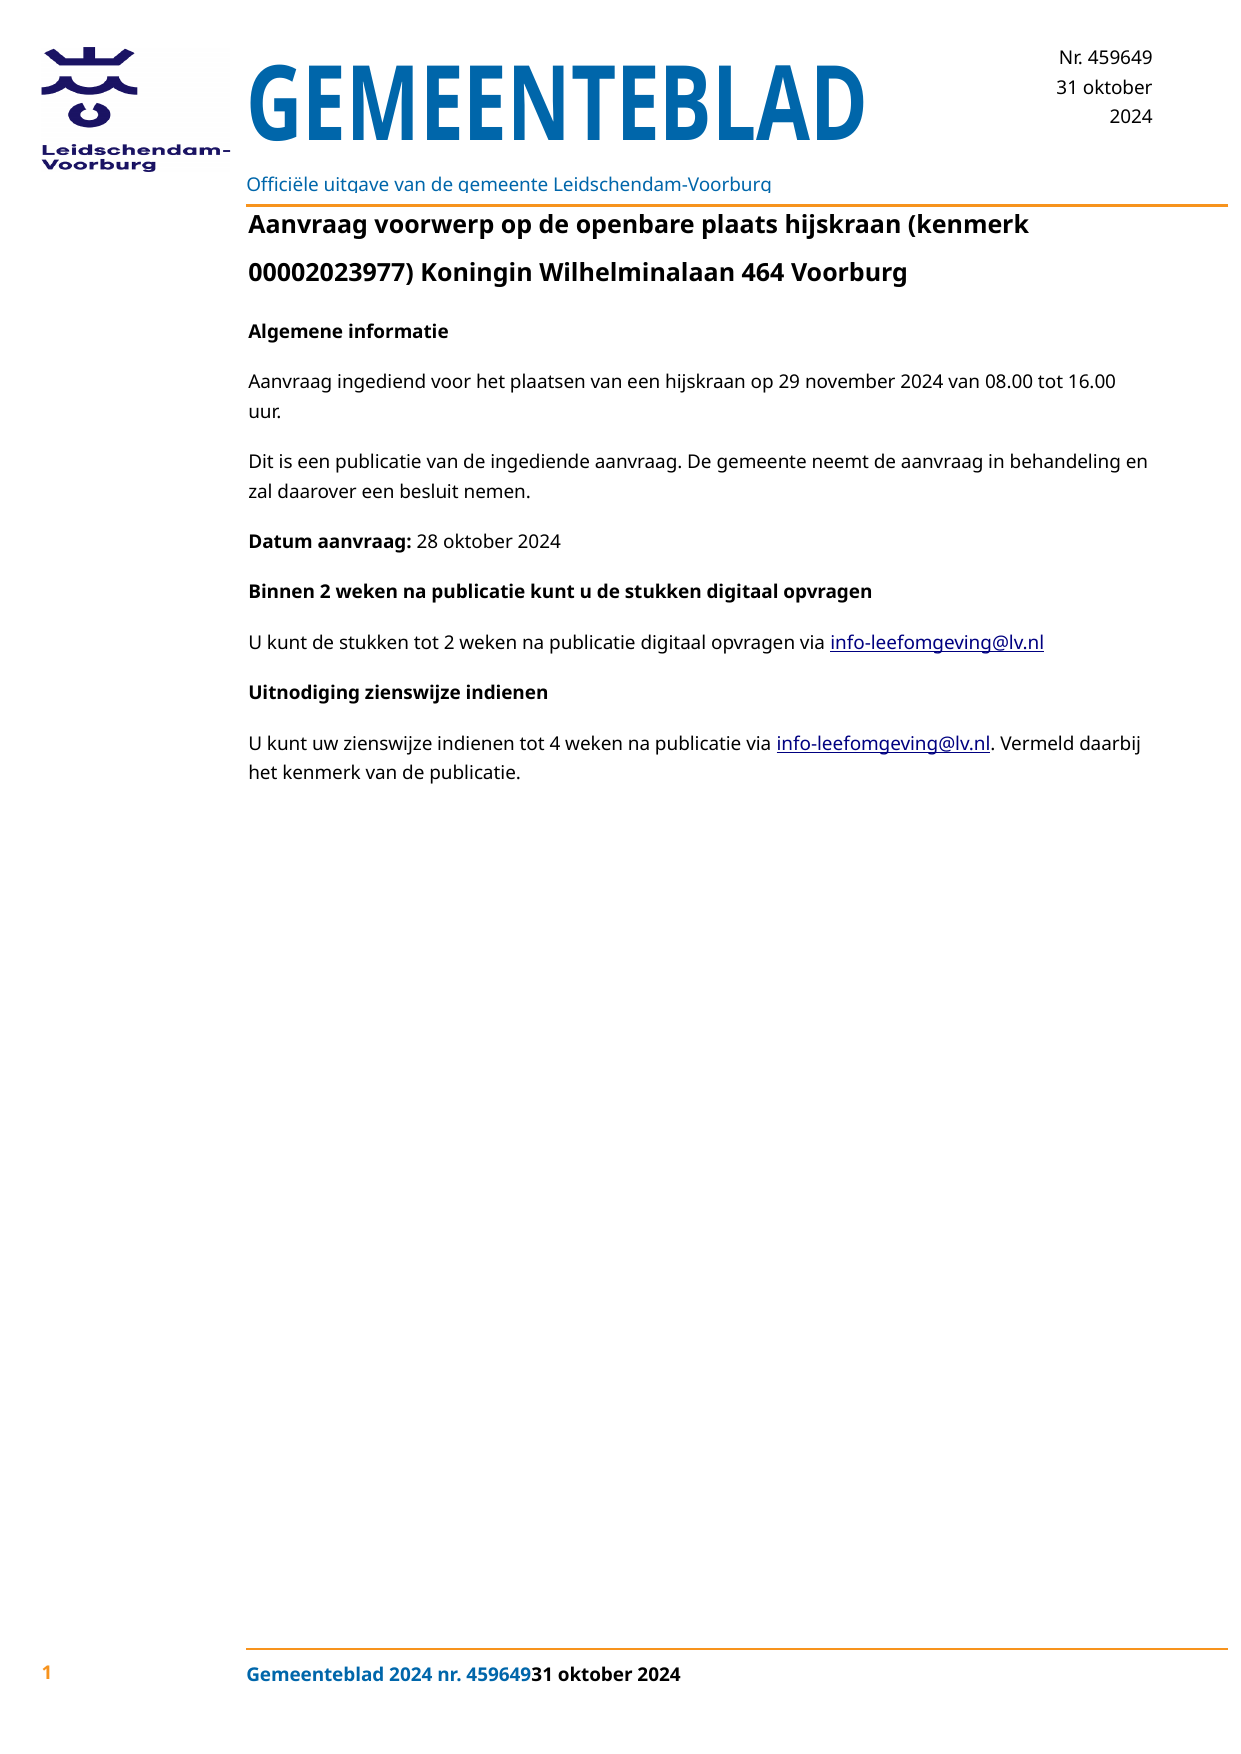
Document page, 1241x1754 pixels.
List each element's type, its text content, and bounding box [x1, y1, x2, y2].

text Uitnodiging zienswijze indienen [248, 679, 1152, 705]
text Datum aanvraag: 28 oktober 2024 [248, 528, 1152, 554]
text Dit is een publicatie van de ingediende aanvraag. De gemeente neemt de aanvraag in behandeling en zal daarover een besluit nemen. [248, 448, 1152, 504]
text Binnen 2 weken na publicatie kunt u de stukken digitaal opvragen [248, 579, 1152, 604]
picture [41, 47, 231, 172]
text Algemene informatie [248, 318, 1152, 344]
text U kunt uw zienswijze indienen tot 4 weken na publicatie via info-leefomgeving@lv.nl. Vermeld daarbij het kenmerk van de publicatie. [248, 730, 1152, 785]
text U kunt de stukken tot 2 weken na publicatie digitaal opvragen via info-leefomgeving@lv.nl [248, 629, 1152, 655]
text Aanvraag ingediend voor het plaatsen van een hijskraan op 29 november 2024 van 08.00 tot 16.00 uur. [248, 368, 1152, 424]
text Aanvraag voorwerp op de openbare plaats hijskraan (kenmerk 00002023977) Koningin Wilhelminalaan 464 Voorburg [248, 207, 1152, 288]
